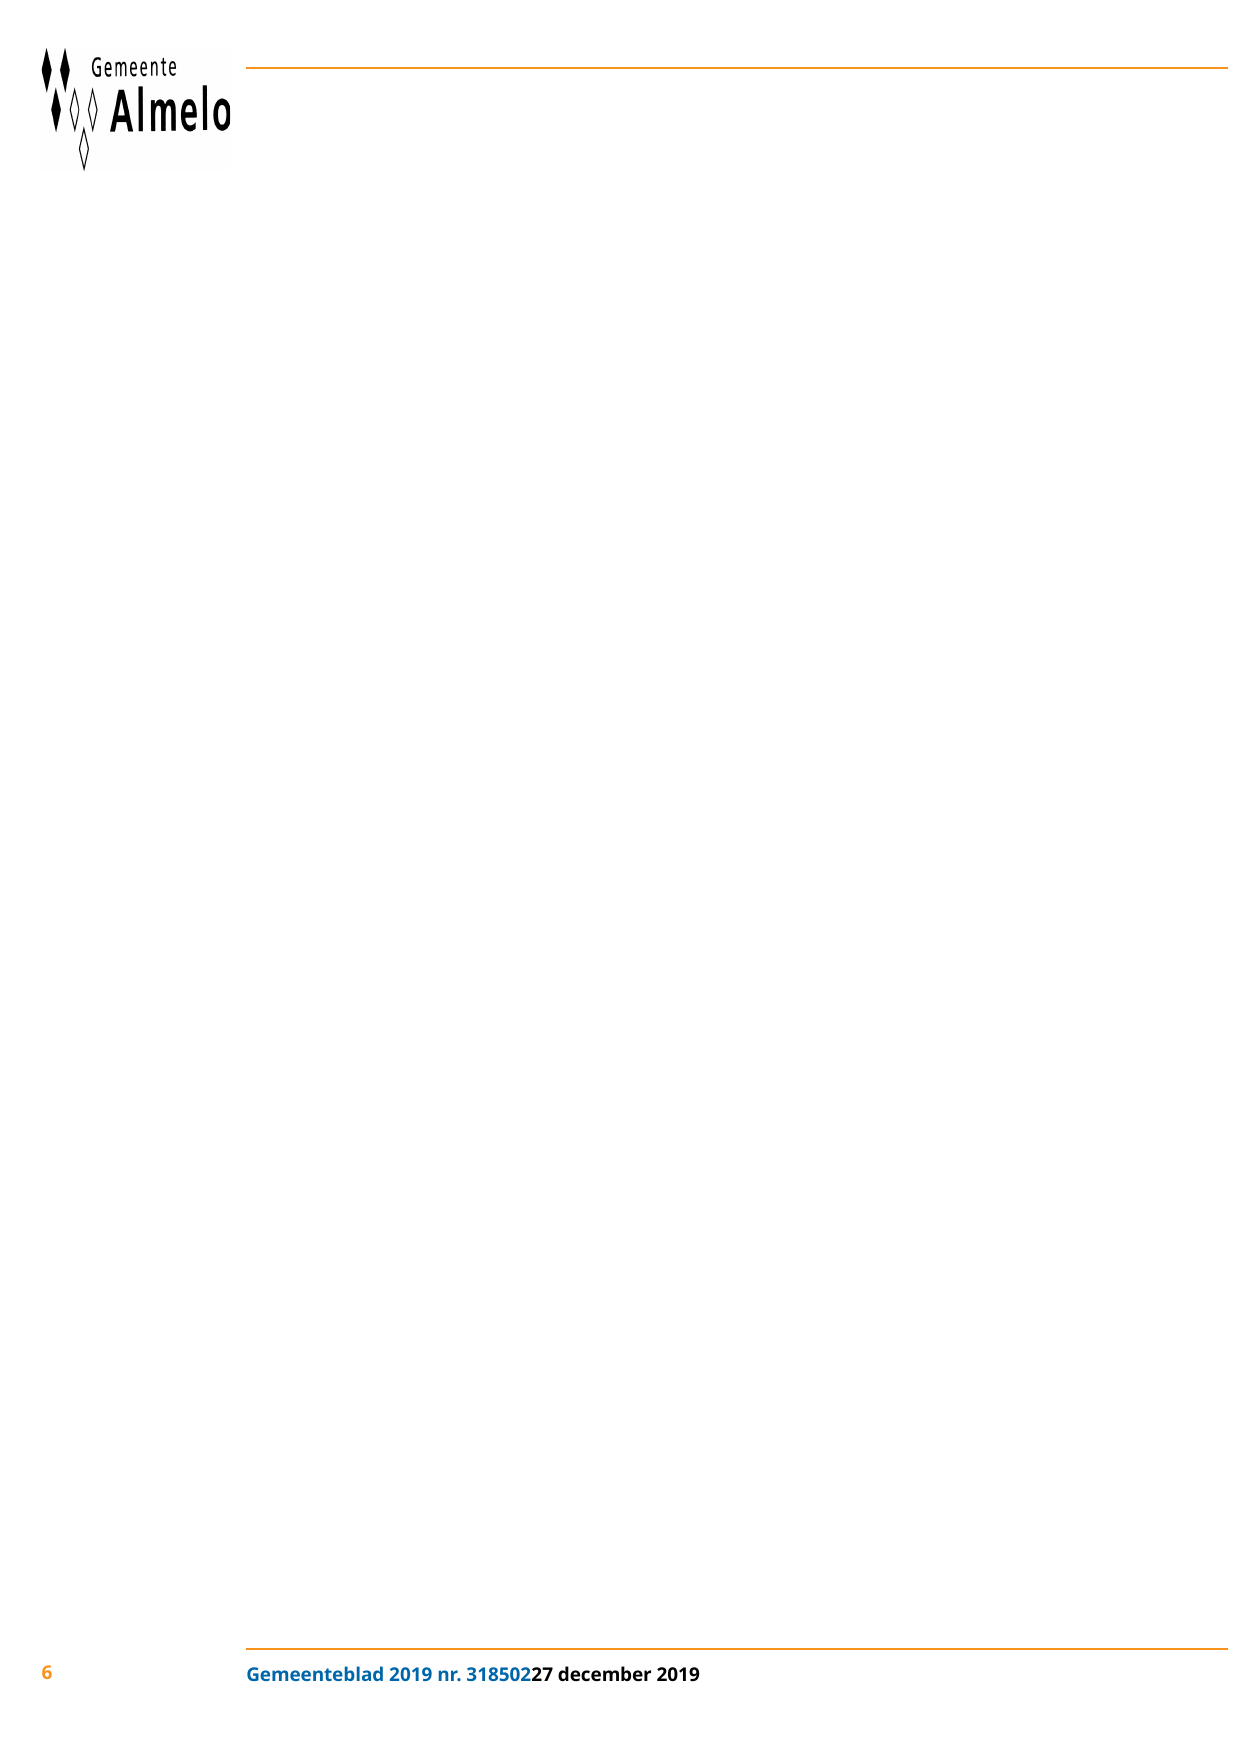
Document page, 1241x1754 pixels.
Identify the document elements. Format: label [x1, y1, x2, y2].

table_cell [248, 95, 700, 121]
table_cell [248, 560, 1152, 586]
table_cell [700, 95, 1152, 121]
picture [41, 47, 231, 172]
table_cell [248, 534, 1152, 560]
table_header [248, 509, 1152, 534]
